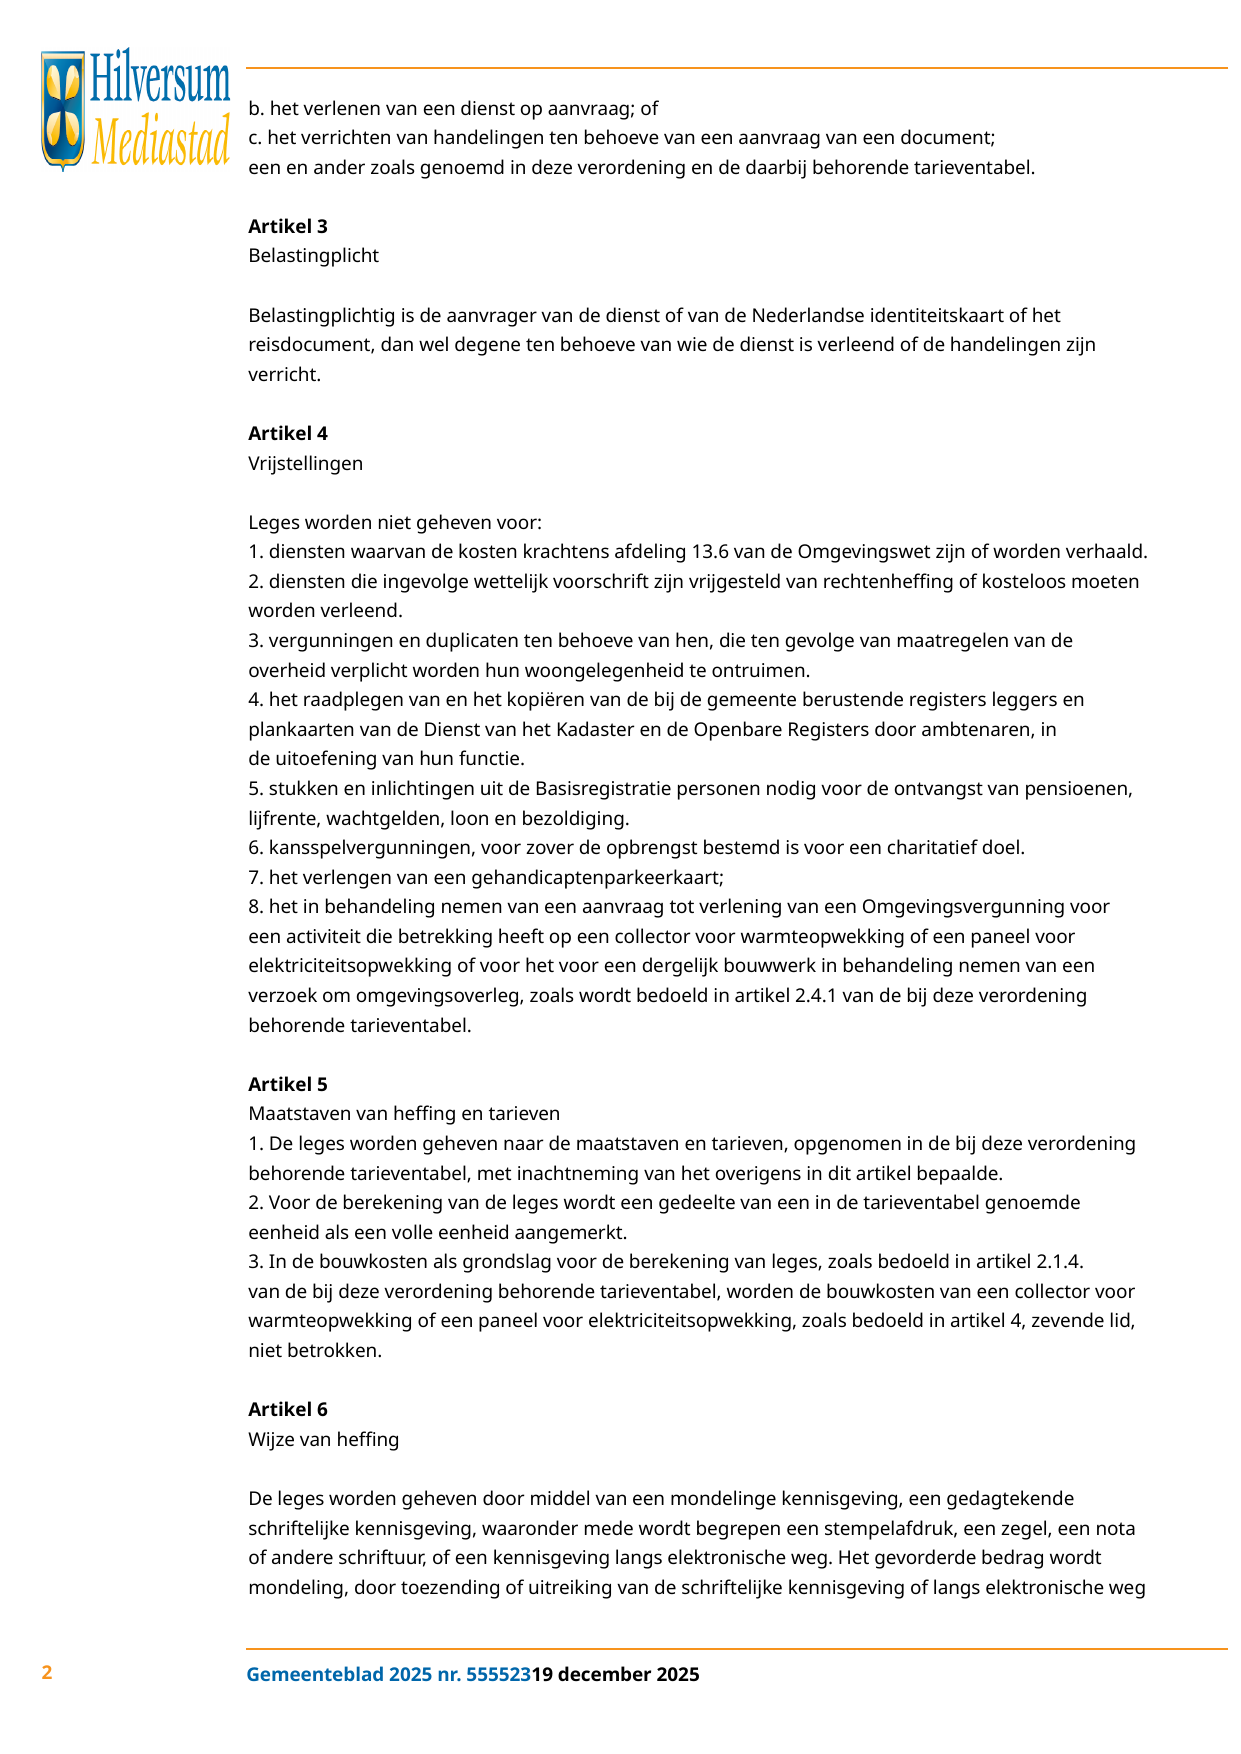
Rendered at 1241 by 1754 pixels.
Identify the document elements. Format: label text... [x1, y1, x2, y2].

text een activiteit die betrekking heeft op een collector voor warmteopwekking of een paneel voor elektriciteitsopwekking of voor het voor een dergelijk bouwwerk in behandeling nemen van een verzoek om omgevingsoverleg, zoals wordt bedoeld in artikel 2.4.1 van de bij deze verordening behorende tarieventabel. [248, 923, 1152, 1038]
picture [41, 47, 231, 172]
text Belastingplichtig is de aanvrager van de dienst of van de Nederlandse identiteitskaart of het reisdocument, dan wel degene ten behoeve van wie de dienst is verleend of de handelingen zijn verricht. [248, 302, 1152, 387]
text 2. Voor de berekening van de leges wordt een gedeelte van een in de tarieventabel genoemde eenheid als een volle eenheid aangemerkt. [248, 1189, 1152, 1245]
text van de bij deze verordening behorende tarieventabel, worden de bouwkosten van een collector voor warmteopwekking of een paneel voor elektriciteitsopwekking, zoals bedoeld in artikel 4, zevende lid, niet betrokken. [248, 1278, 1152, 1363]
text Wijze van heffing [248, 1426, 1152, 1452]
text 2. diensten die ingevolge wettelijk voorschrift zijn vrijgesteld van rechtenheffing of kosteloos moeten worden verleend. [248, 568, 1152, 623]
text Artikel 4 [248, 420, 1152, 446]
text 5. stukken en inlichtingen uit de Basisregistratie personen nodig voor de ontvangst van pensioenen, lijfrente, wachtgelden, loon en bezoldiging. [248, 775, 1152, 831]
text De leges worden geheven door middel van een mondelinge kennisgeving, een gedagtekende schriftelijke kennisgeving, waaronder mede wordt begrepen een stempelafdruk, een zegel, een nota of andere schriftuur, of een kennisgeving langs elektronische weg. Het gevorderde bedrag wordt mondeling, door toezending of uitreiking van de schriftelijke kennisgeving of langs elektronische weg [248, 1485, 1152, 1600]
text 3. vergunningen en duplicaten ten behoeve van hen, die ten gevolge van maatregelen van de overheid verplicht worden hun woongelegenheid te ontruimen. [248, 627, 1152, 683]
text 4. het raadplegen van en het kopiëren van de bij de gemeente berustende registers leggers en plankaarten van de Dienst van het Kadaster en de Openbare Registers door ambtenaren, in [248, 686, 1152, 742]
text b. het verlenen van een dienst op aanvraag; of [248, 95, 1152, 121]
text een en ander zoals genoemd in deze verordening en de daarbij behorende tarieventabel. [248, 154, 1152, 180]
text Artikel 3 [248, 213, 1152, 239]
text Artikel 5 [248, 1071, 1152, 1097]
text de uitoefening van hun functie. [248, 746, 1152, 771]
text 3. In de bouwkosten als grondslag voor de berekening van leges, zoals bedoeld in artikel 2.1.4. [248, 1248, 1152, 1274]
text Vrijstellingen [248, 450, 1152, 476]
text Leges worden niet geheven voor: [248, 509, 1152, 535]
text 7. het verlengen van een gehandicaptenparkeerkaart; [248, 864, 1152, 890]
text c. het verrichten van handelingen ten behoeve van een aanvraag van een document; [248, 124, 1152, 150]
text 6. kansspelvergunningen, voor zover de opbrengst bestemd is voor een charitatief doel. [248, 834, 1152, 860]
text 8. het in behandeling nemen van een aanvraag tot verlening van een Omgevingsvergunning voor [248, 893, 1152, 919]
text 1. De leges worden geheven naar de maatstaven en tarieven, opgenomen in de bij deze verordening behorende tarieventabel, met inachtneming van het overigens in dit artikel bepaalde. [248, 1130, 1152, 1186]
text 1. diensten waarvan de kosten krachtens afdeling 13.6 van de Omgevingswet zijn of worden verhaald. [248, 538, 1152, 564]
text Artikel 6 [248, 1396, 1152, 1422]
text Maatstaven van heffing en tarieven [248, 1101, 1152, 1126]
text Belastingplicht [248, 243, 1152, 268]
